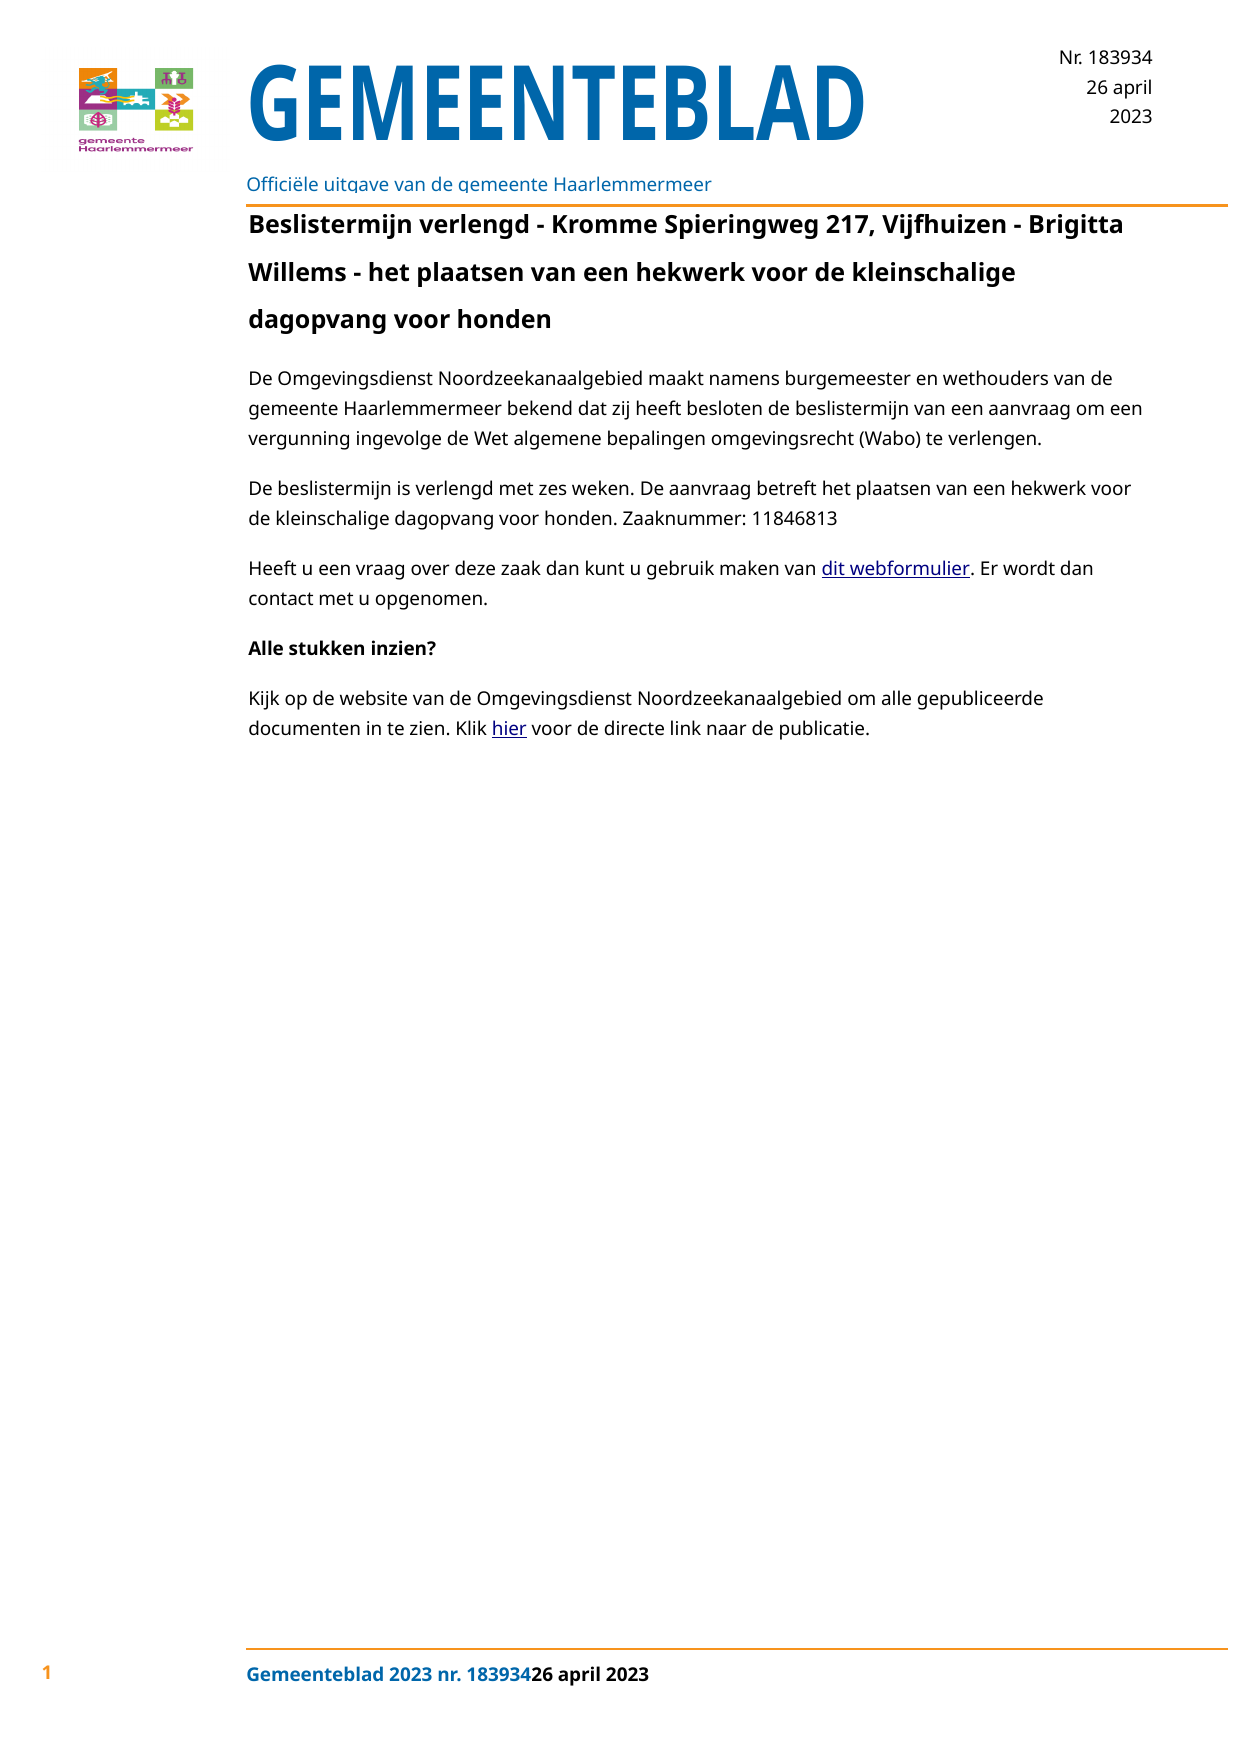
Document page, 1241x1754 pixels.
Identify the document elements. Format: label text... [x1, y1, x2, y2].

text De beslistermijn is verlengd met zes weken. De aanvraag betreft het plaatsen van een hekwerk voor de kleinschalige dagopvang voor honden. Zaaknummer: 11846813 [248, 475, 1152, 530]
text Heeft u een vraag over deze zaak dan kunt u gebruik maken van dit webformulier. Er wordt dan contact met u opgenomen. [248, 555, 1152, 610]
text Kijk op de website van de Omgevingsdienst Noordzeekanaalgebied om alle gepubliceerde documenten in te zien. Klik hier voor de directe link naar de publicatie. [248, 686, 1152, 741]
text Alle stukken inzien? [248, 635, 1152, 661]
text De Omgevingsdienst Noordzeekanaalgebied maakt namens burgemeester en wethouders van de gemeente Haarlemmermeer bekend dat zij heeft besloten de beslistermijn van een aanvraag om een vergunning ingevolge de Wet algemene bepalingen omgevingsrecht (Wabo) te verlengen. [248, 366, 1152, 450]
text Beslistermijn verlengd - Kromme Spieringweg 217, Vijfhuizen - Brigitta Willems - het plaatsen van een hekwerk voor de kleinschalige dagopvang voor honden [248, 207, 1152, 336]
picture [41, 47, 231, 172]
